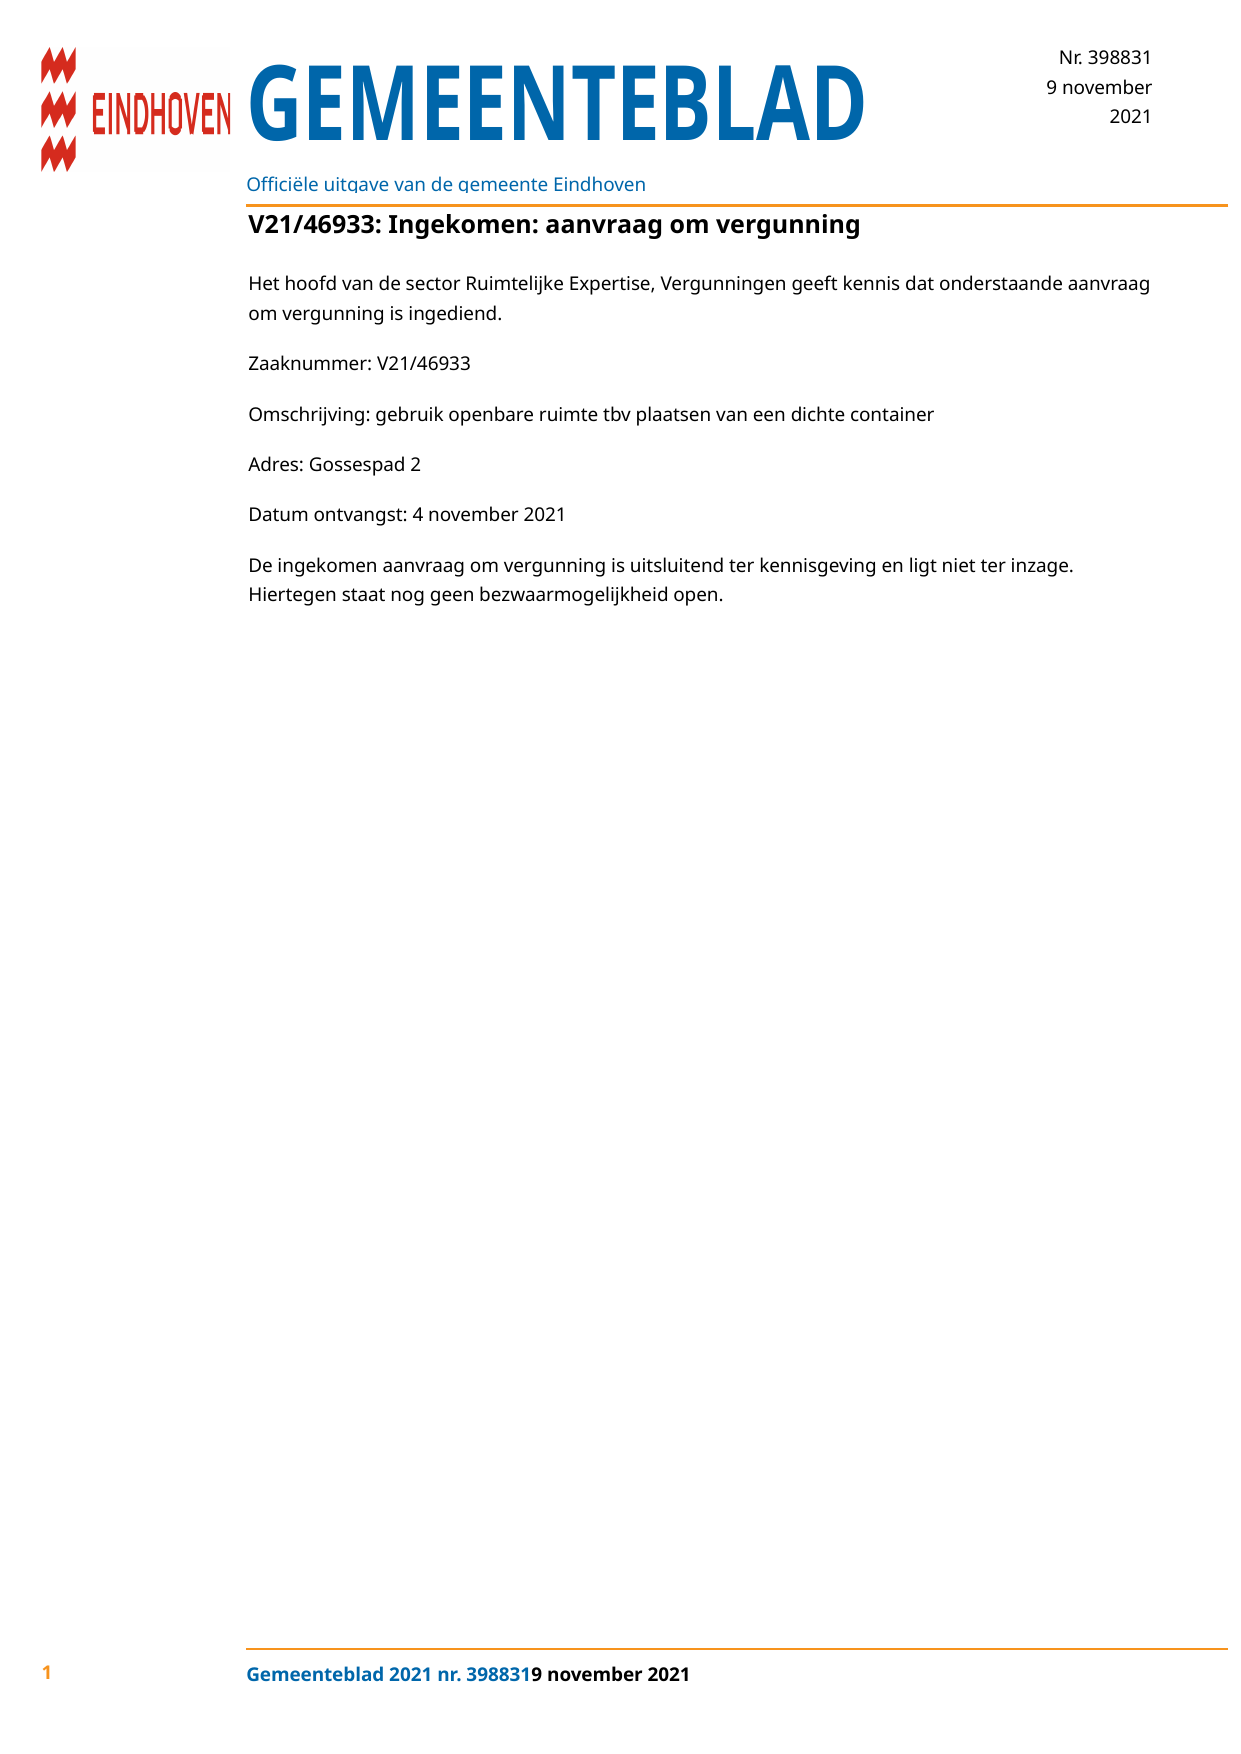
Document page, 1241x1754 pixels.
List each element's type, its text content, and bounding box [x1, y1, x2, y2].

text Datum ontvangst: 4 november 2021 [248, 502, 1152, 527]
picture [41, 47, 231, 172]
text De ingekomen aanvraag om vergunning is uitsluitend ter kennisgeving en ligt niet ter inzage. Hiertegen staat nog geen bezwaarmogelijkheid open. [248, 552, 1152, 607]
text Zaaknummer: V21/46933 [248, 350, 1152, 376]
text Omschrijving: gebruik openbare ruimte tbv plaatsen van een dichte container [248, 401, 1152, 426]
text V21/46933: Ingekomen: aanvraag om vergunning [248, 207, 1152, 241]
text Adres: Gossespad 2 [248, 451, 1152, 477]
text Het hoofd van de sector Ruimtelijke Expertise, Vergunningen geeft kennis dat onderstaande aanvraag om vergunning is ingediend. [248, 270, 1152, 326]
